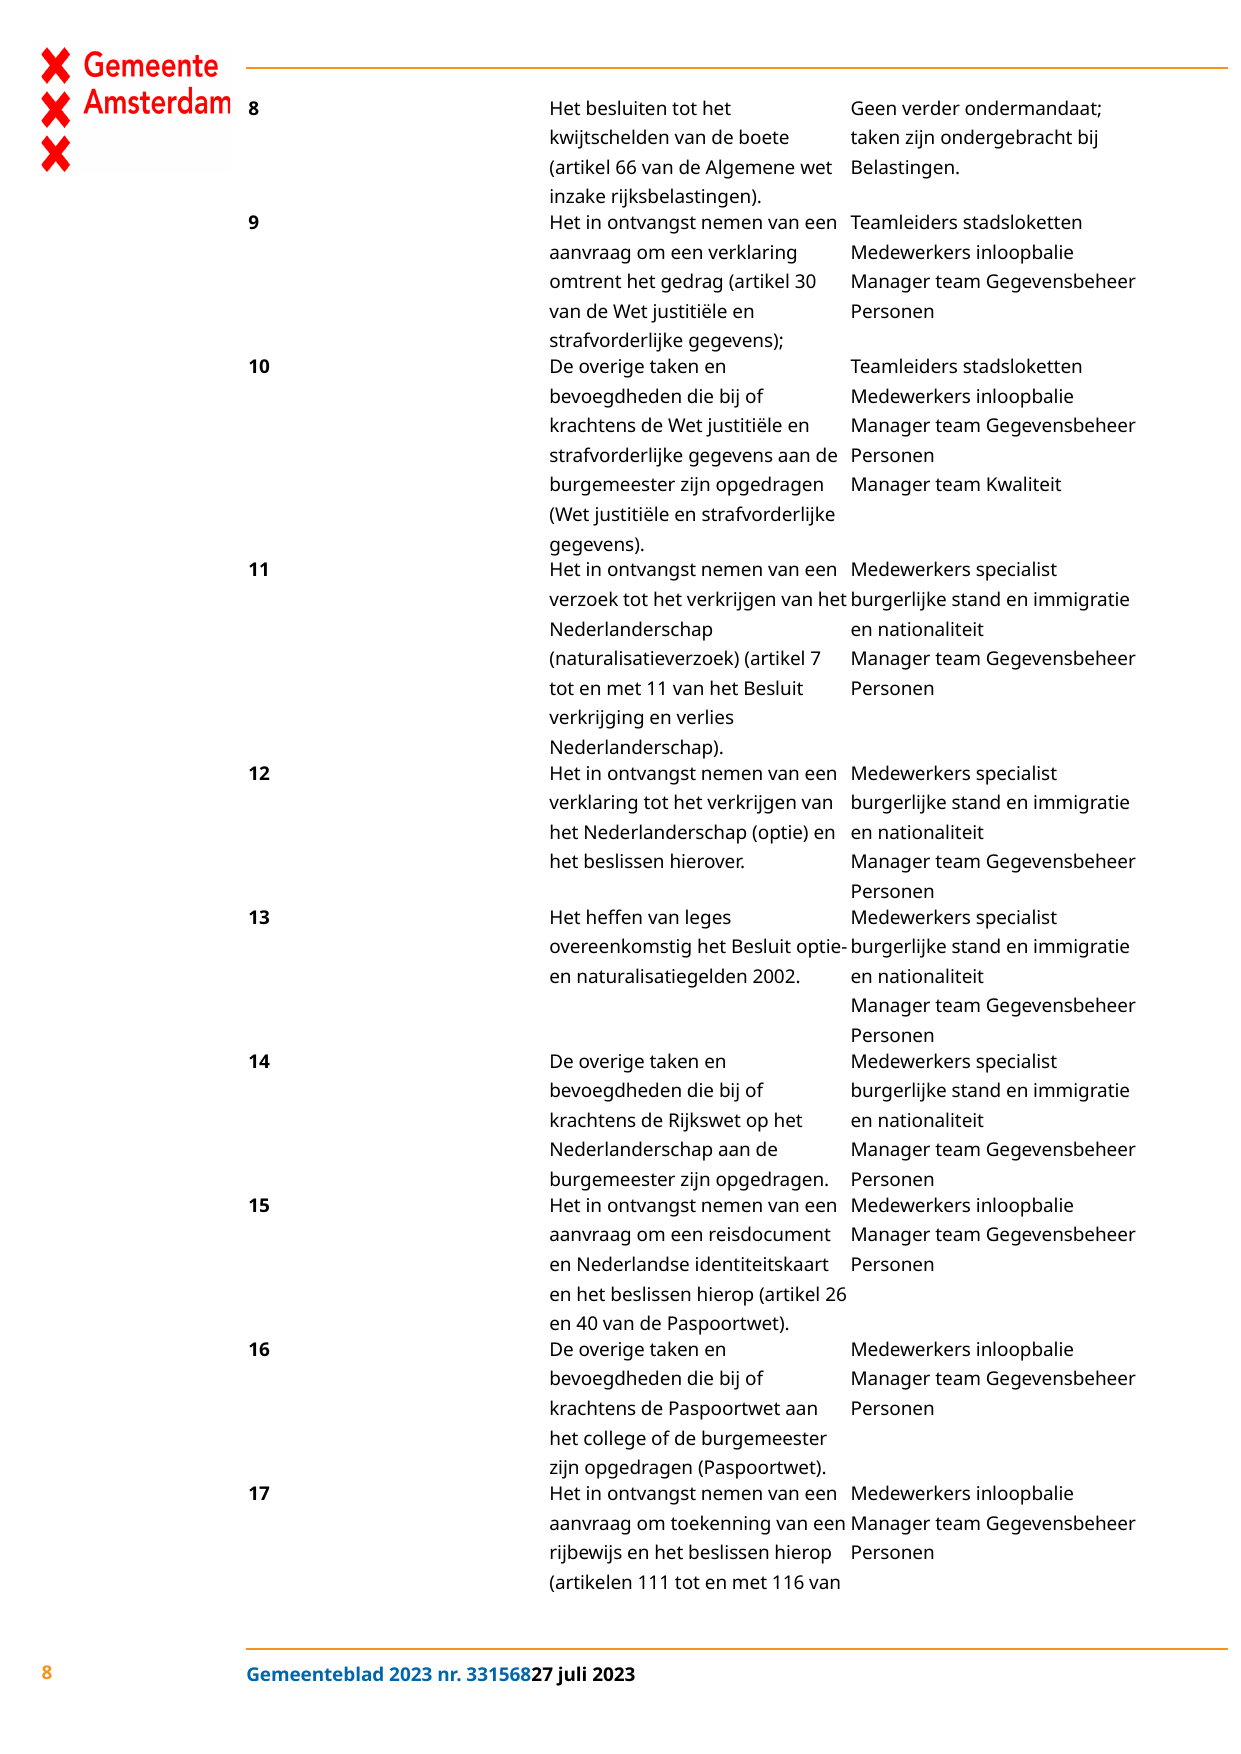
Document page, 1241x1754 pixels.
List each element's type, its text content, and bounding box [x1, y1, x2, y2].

table_cell Medewerkers specialist burgerlijke stand en immigratie en nationaliteit Manager team Gegevensbeheer Personen [850, 1048, 1152, 1192]
table_cell Het in ontvangst nemen van een aanvraag om toekenning van een rijbewijs en het beslissen hierop (artikelen 111 tot en met 116 van [549, 1480, 850, 1594]
table_cell 13 [248, 904, 549, 1048]
table_cell Het in ontvangst nemen van een verklaring tot het verkrijgen van het Nederlanderschap (optie) en het beslissen hierover. [549, 760, 850, 904]
table_cell 17 [248, 1480, 549, 1594]
table_cell 16 [248, 1336, 549, 1480]
table_cell 8 [248, 95, 549, 209]
table_cell Teamleiders stadsloketten Medewerkers inloopbalie Manager team Gegevensbeheer Personen Manager team Kwaliteit [850, 353, 1152, 557]
table_cell 15 [248, 1192, 549, 1336]
table_cell Het in ontvangst nemen van een aanvraag om een verklaring omtrent het gedrag (artikel 30 van de Wet justitiële en strafvorderlijke gegevens); [549, 209, 850, 353]
table_cell Medewerkers inloopbalie Manager team Gegevensbeheer Personen [850, 1480, 1152, 1594]
table_cell Het in ontvangst nemen van een aanvraag om een reisdocument en Nederlandse identiteitskaart en het beslissen hierop (artikel 26 en 40 van de Paspoortwet). [549, 1192, 850, 1336]
table_cell De overige taken en bevoegdheden die bij of krachtens de Wet justitiële en strafvorderlijke gegevens aan de burgemeester zijn opgedragen (Wet justitiële en strafvorderlijke gegevens). [549, 353, 850, 557]
table_cell Medewerkers specialist burgerlijke stand en immigratie en nationaliteit Manager team Gegevensbeheer Personen [850, 557, 1152, 760]
table_cell Medewerkers specialist burgerlijke stand en immigratie en nationaliteit Manager team Gegevensbeheer Personen [850, 760, 1152, 904]
table_cell Medewerkers inloopbalie Manager team Gegevensbeheer Personen [850, 1336, 1152, 1480]
table_cell 12 [248, 760, 549, 904]
table_cell Het besluiten tot het kwijtschelden van de boete (artikel 66 van de Algemene wet inzake rijksbelastingen). [549, 95, 850, 209]
table_cell Geen verder ondermandaat; taken zijn ondergebracht bij Belastingen. [850, 95, 1152, 209]
table_cell Medewerkers inloopbalie Manager team Gegevensbeheer Personen [850, 1192, 1152, 1336]
table_cell Medewerkers specialist burgerlijke stand en immigratie en nationaliteit Manager team Gegevensbeheer Personen [850, 904, 1152, 1048]
table_cell 11 [248, 557, 549, 760]
table_cell 10 [248, 353, 549, 557]
table_cell Het in ontvangst nemen van een verzoek tot het verkrijgen van het Nederlanderschap (naturalisatieverzoek) (artikel 7 tot en met 11 van het Besluit verkrijging en verlies Nederlanderschap). [549, 557, 850, 760]
table_cell De overige taken en bevoegdheden die bij of krachtens de Rijkswet op het Nederlanderschap aan de burgemeester zijn opgedragen. [549, 1048, 850, 1192]
table_cell 9 [248, 209, 549, 353]
table_cell Het heffen van leges overeenkomstig het Besluit optie- en naturalisatiegelden 2002. [549, 904, 850, 1048]
table_cell De overige taken en bevoegdheden die bij of krachtens de Paspoortwet aan het college of de burgemeester zijn opgedragen (Paspoortwet). [549, 1336, 850, 1480]
picture [41, 47, 231, 172]
table_cell Teamleiders stadsloketten Medewerkers inloopbalie Manager team Gegevensbeheer Personen [850, 209, 1152, 353]
table_cell 14 [248, 1048, 549, 1192]
